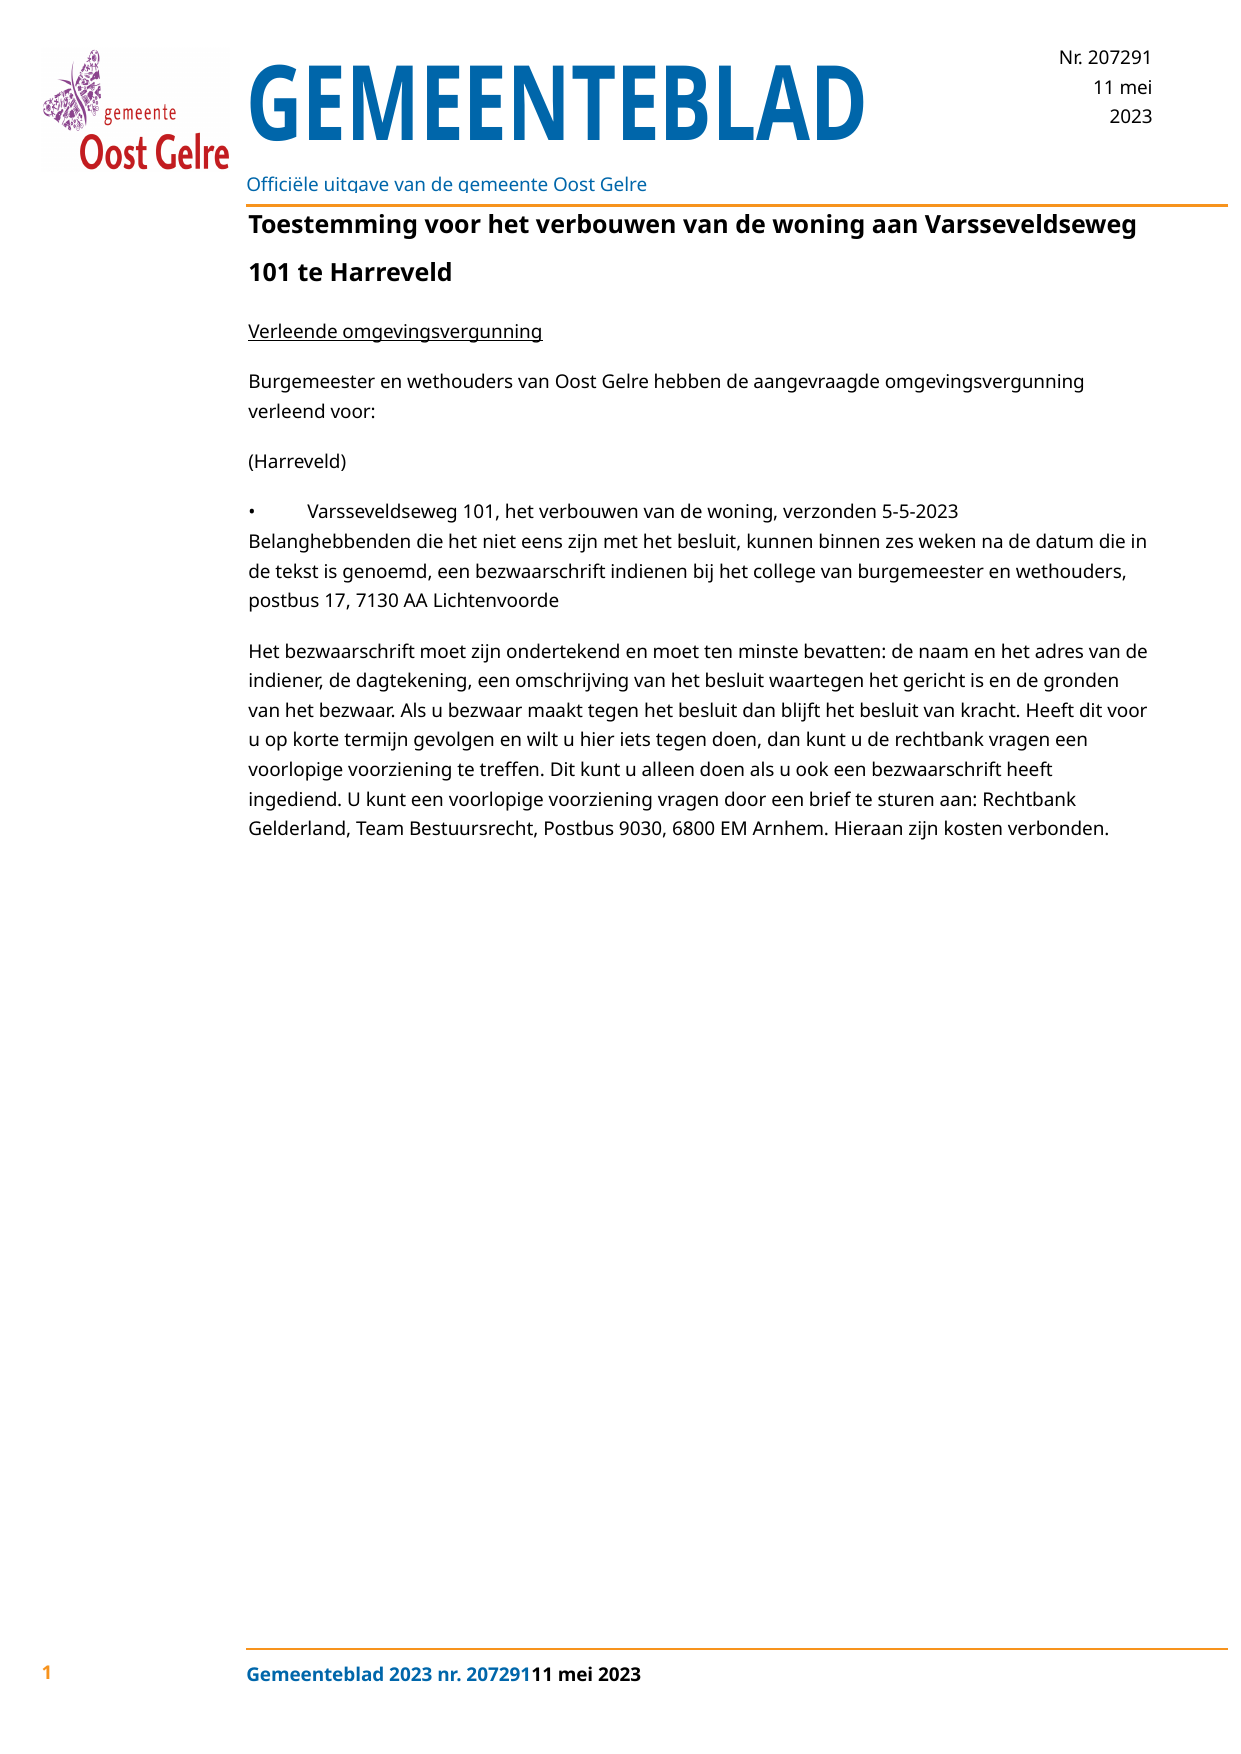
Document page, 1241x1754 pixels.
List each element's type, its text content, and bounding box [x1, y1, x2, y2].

text Toestemming voor het verbouwen van de woning aan Varsseveldseweg 101 te Harreveld [248, 207, 1152, 288]
text Belanghebbenden die het niet eens zijn met het besluit, kunnen binnen zes weken na de datum die in de tekst is genoemd, een bezwaarschrift indienen bij het college van burgemeester en wethouders, postbus 17, 7130 AA Lichtenvoorde [248, 528, 1152, 613]
text (Harreveld) [248, 448, 1152, 474]
text Burgemeester en wethouders van Oost Gelre hebben de aangevraagde omgevingsvergunning verleend voor: [248, 368, 1152, 424]
picture [41, 47, 231, 172]
list Varsseveldseweg 101, het verbouwen van de woning, verzonden 5-5-2023 [248, 499, 1152, 524]
text Verleende omgevingsvergunning [248, 318, 1152, 344]
text Het bezwaarschrift moet zijn ondertekend en moet ten minste bevatten: de naam en het adres van de indiener, de dagtekening, een omschrijving van het besluit waartegen het gericht is en de gronden van het bezwaar. Als u bezwaar maakt tegen het besluit dan blijft het besluit van kracht. Heeft dit voor u op korte termijn gevolgen en wilt u hier iets tegen doen, dan kunt u de rechtbank vragen een voorlopige voorziening te treffen. Dit kunt u alleen doen als u ook een bezwaarschrift heeft ingediend. U kunt een voorlopige voorziening vragen door een brief te sturen aan: Rechtbank Gelderland, Team Bestuursrecht, Postbus 9030, 6800 EM Arnhem. Hieraan zijn kosten verbonden. [248, 638, 1152, 841]
